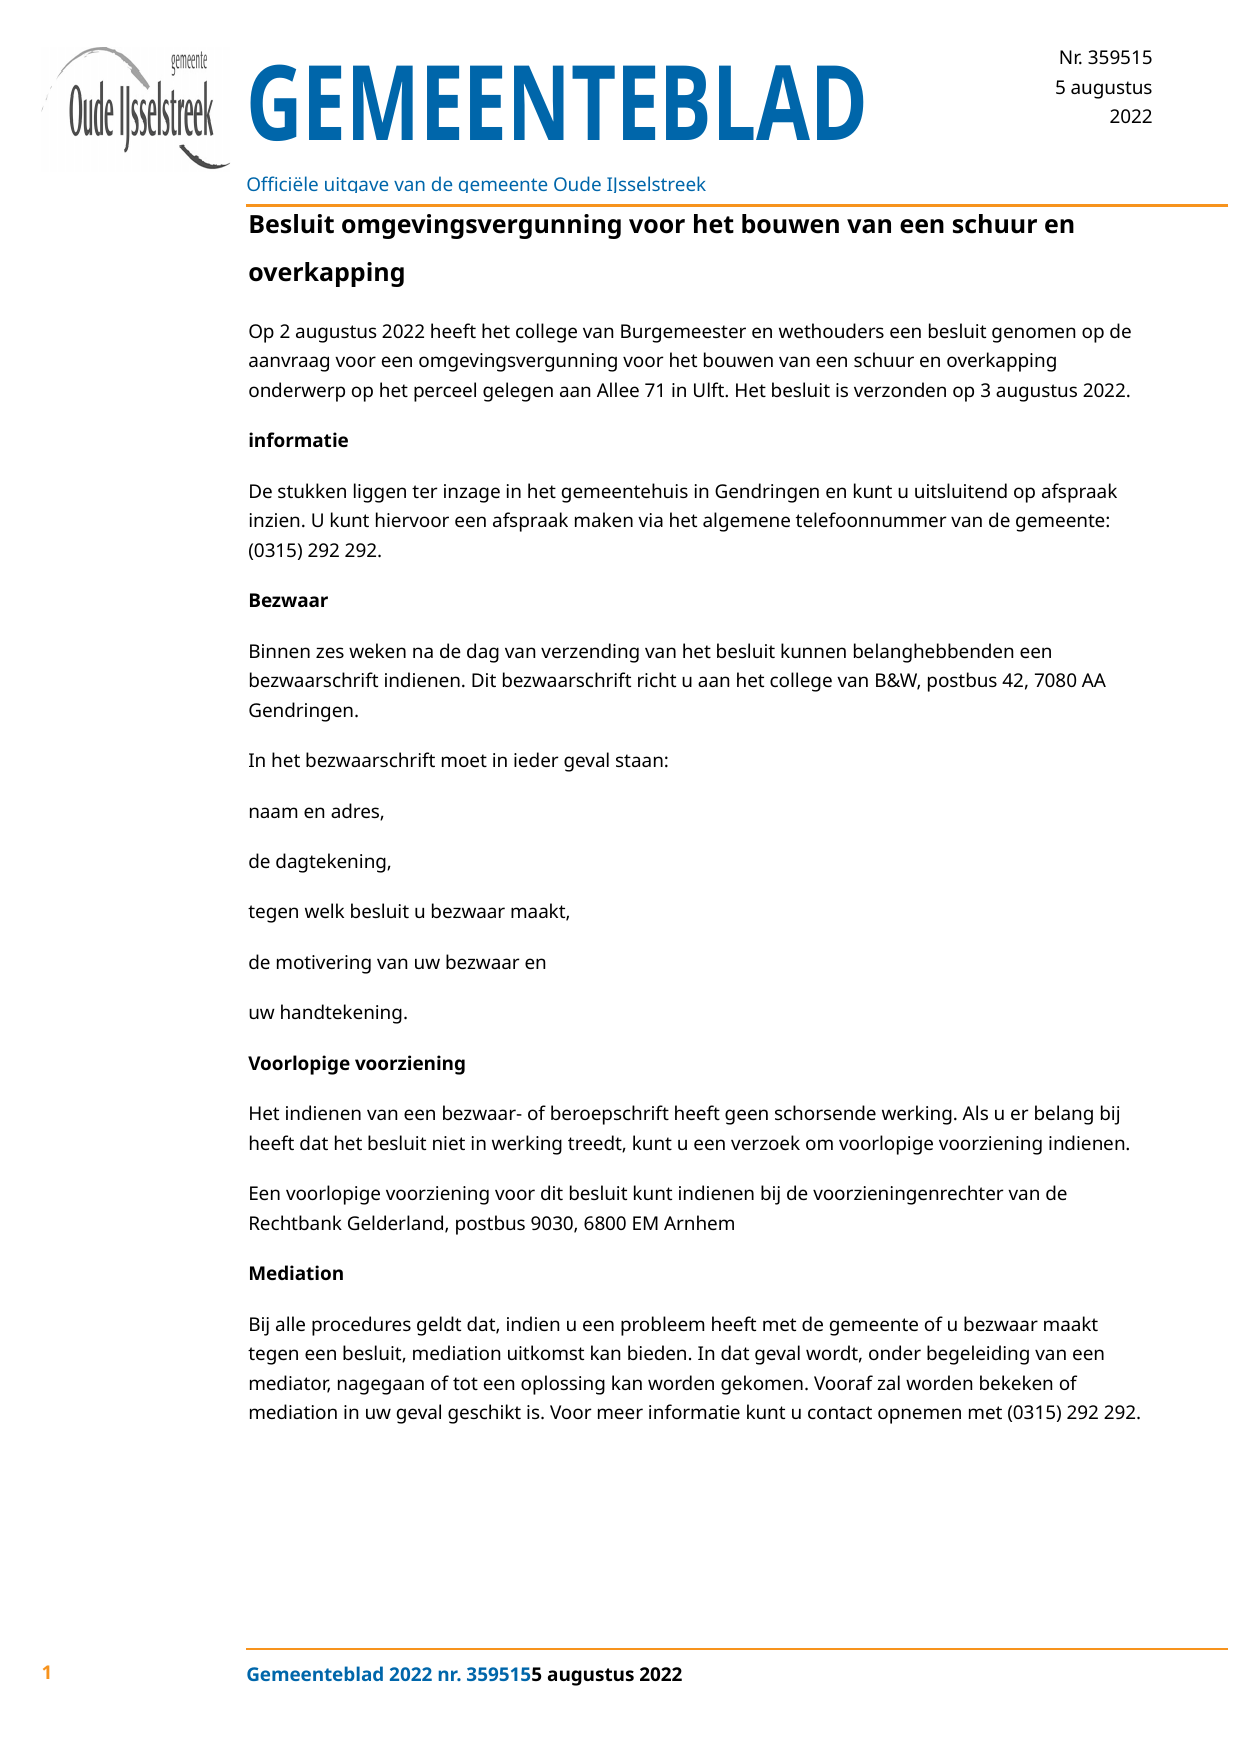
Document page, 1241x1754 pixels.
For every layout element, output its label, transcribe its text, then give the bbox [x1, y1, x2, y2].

text tegen welk besluit u bezwaar maakt, [248, 899, 1152, 924]
text informatie [248, 427, 1152, 453]
picture [41, 47, 231, 172]
text Bij alle procedures geldt dat, indien u een probleem heeft met de gemeente of u bezwaar maakt tegen een besluit, mediation uitkomst kan bieden. In dat geval wordt, onder begeleiding van een mediator, nagegaan of tot een oplossing kan worden gekomen. Vooraf zal worden bekeken of mediation in uw geval geschikt is. Voor meer informatie kunt u contact opnemen met (0315) 292 292. [248, 1311, 1152, 1425]
text Bezwaar [248, 587, 1152, 613]
text Voorlopige voorziening [248, 1050, 1152, 1076]
text de dagtekening, [248, 848, 1152, 874]
text Het indienen van een bezwaar- of beroepschrift heeft geen schorsende werking. Als u er belang bij heeft dat het besluit niet in werking treedt, kunt u een verzoek om voorlopige voorziening indienen. [248, 1100, 1152, 1156]
text uw handtekening. [248, 999, 1152, 1025]
text de motivering van uw bezwaar en [248, 949, 1152, 975]
text naam en adres, [248, 798, 1152, 824]
text De stukken liggen ter inzage in het gemeentehuis in Gendringen en kunt u uitsluitend op afspraak inzien. U kunt hiervoor een afspraak maken via het algemene telefoonnummer van de gemeente: (0315) 292 292. [248, 478, 1152, 563]
text Op 2 augustus 2022 heeft het college van Burgemeester en wethouders een besluit genomen op de aanvraag voor een omgevingsvergunning voor het bouwen van een schuur en overkapping onderwerp op het perceel gelegen aan Allee 71 in Ulft. Het besluit is verzonden op 3 augustus 2022. [248, 318, 1152, 403]
text Besluit omgevingsvergunning voor het bouwen van een schuur en overkapping [248, 207, 1152, 288]
text In het bezwaarschrift moet in ieder geval staan: [248, 747, 1152, 773]
text Binnen zes weken na de dag van verzending van het besluit kunnen belanghebbenden een bezwaarschrift indienen. Dit bezwaarschrift richt u aan het college van B&W, postbus 42, 7080 AA Gendringen. [248, 638, 1152, 723]
text Mediation [248, 1260, 1152, 1286]
text Een voorlopige voorziening voor dit besluit kunt indienen bij de voorzieningenrechter van de Rechtbank Gelderland, postbus 9030, 6800 EM Arnhem [248, 1180, 1152, 1236]
